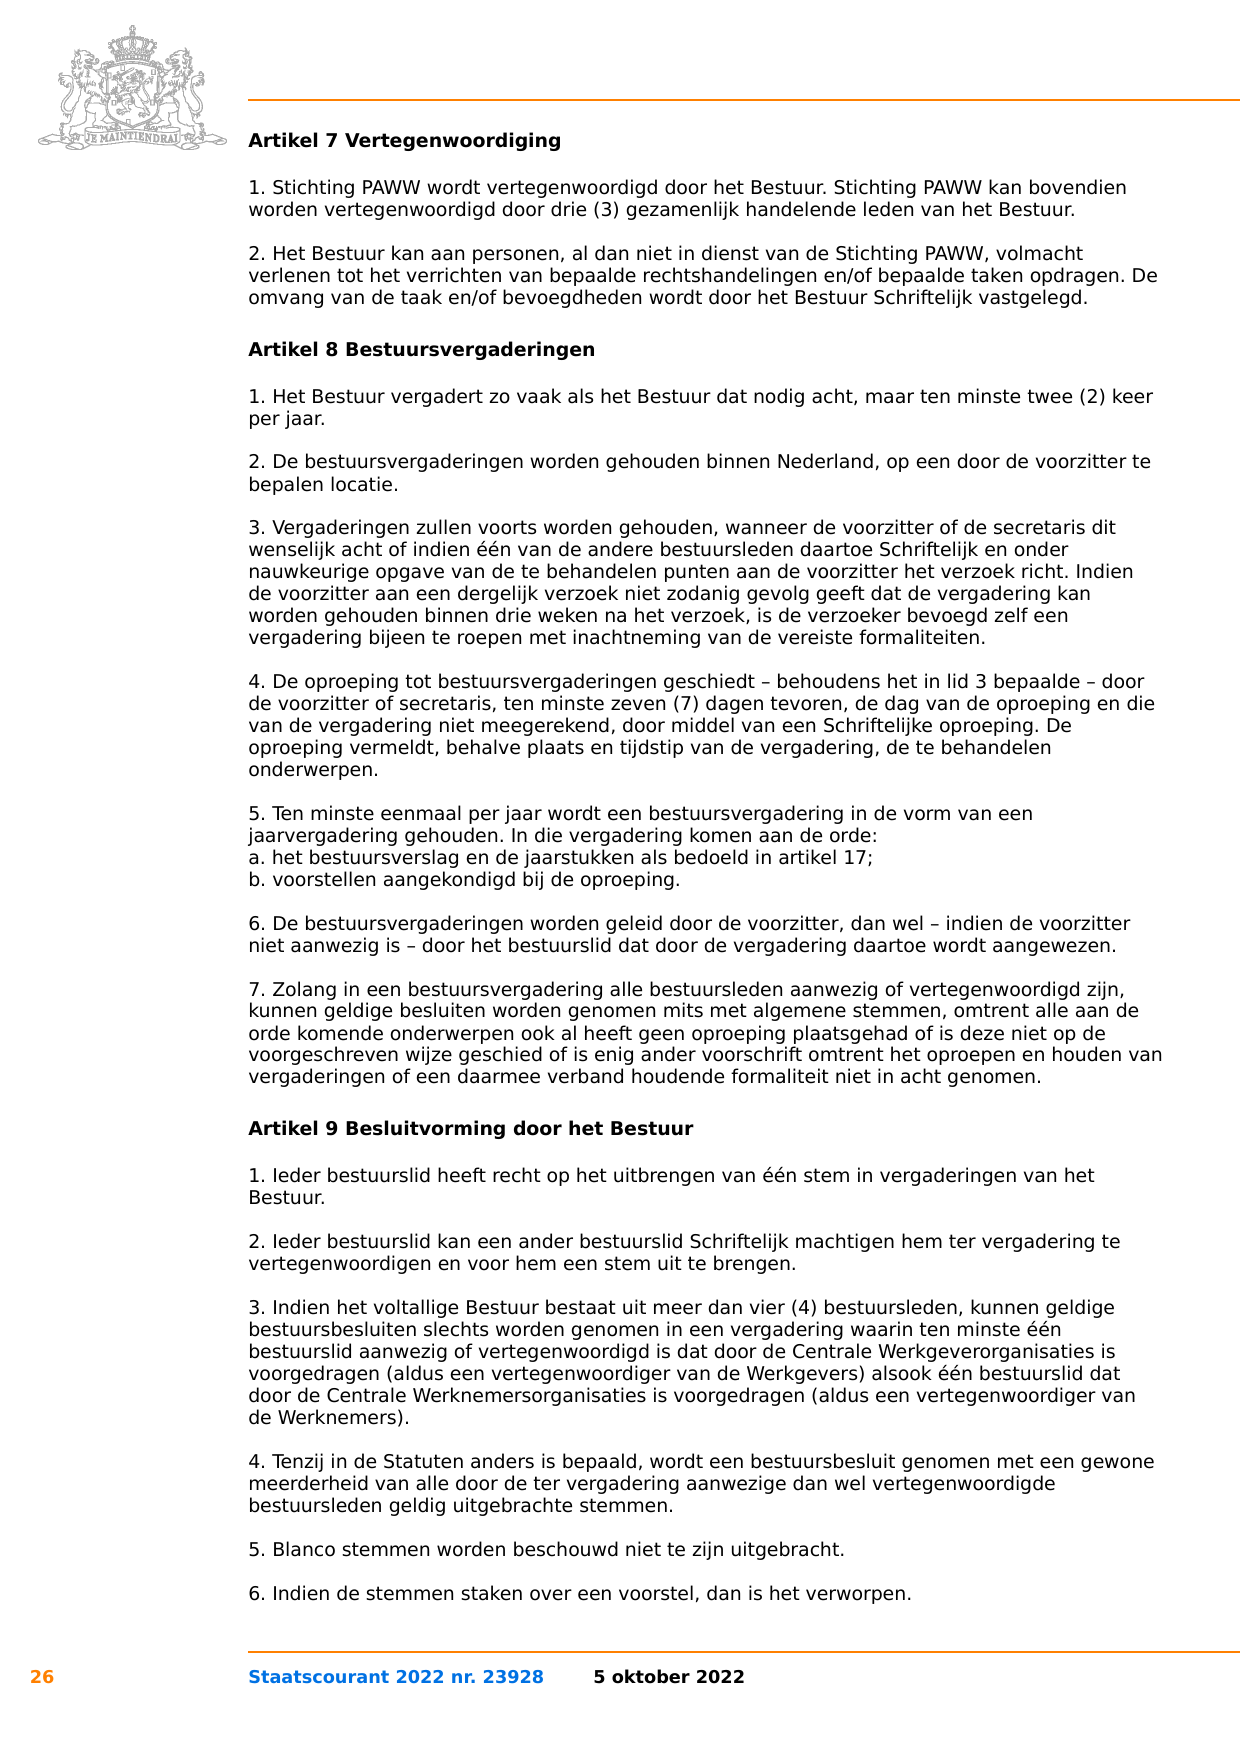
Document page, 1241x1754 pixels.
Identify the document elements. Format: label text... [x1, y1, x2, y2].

text 3. Vergaderingen zullen voorts worden gehouden, wanneer de voorzitter of de secretaris dit wenselijk acht of indien één van de andere bestuursleden daartoe Schriftelijk en onder nauwkeurige opgave van de te behandelen punten aan de voorzitter het verzoek richt. Indien de voorzitter aan een dergelijk verzoek niet zodanig gevolg geeft dat de vergadering kan worden gehouden binnen drie weken na het verzoek, is de verzoeker bevoegd zelf een vergadering bijeen te roepen met inachtneming van de vereiste formaliteiten. [248, 517, 1163, 649]
text 2. De bestuursvergaderingen worden gehouden binnen Nederland, op een door de voorzitter te bepalen locatie. [248, 451, 1163, 495]
text 6. De bestuursvergaderingen worden geleid door de voorzitter, dan wel – indien de voorzitter niet aanwezig is – door het bestuurslid dat door de vergadering daartoe wordt aangewezen. [248, 913, 1163, 957]
text 1. Stichting PAWW wordt vertegenwoordigd door het Bestuur. Stichting PAWW kan bovendien worden vertegenwoordigd door drie (3) gezamenlijk handelende leden van het Bestuur. [248, 177, 1163, 221]
text 5. Ten minste eenmaal per jaar wordt een bestuursvergadering in de vorm van een jaarvergadering gehouden. In die vergadering komen aan de orde: [248, 803, 1163, 847]
text 2. Het Bestuur kan aan personen, al dan niet in dienst van de Stichting PAWW, volmacht verlenen tot het verrichten van bepaalde rechtshandelingen en/of bepaalde taken opdragen. De omvang van de taak en/of bevoegdheden wordt door het Bestuur Schriftelijk vastgelegd. [248, 243, 1163, 309]
text 3. Indien het voltallige Bestuur bestaat uit meer dan vier (4) bestuursleden, kunnen geldige bestuursbesluiten slechts worden genomen in een vergadering waarin ten minste één bestuurslid aanwezig of vertegenwoordigd is dat door de Centrale Werkgeverorganisaties is voorgedragen (aldus een vertegenwoordiger van de Werkgevers) alsook één bestuurslid dat door de Centrale Werknemersorganisaties is voorgedragen (aldus een vertegenwoordiger van de Werknemers). [248, 1297, 1163, 1429]
text 5. Blanco stemmen worden beschouwd niet te zijn uitgebracht. [248, 1538, 1163, 1561]
subtitle Artikel 9 Besluitvorming door het Bestuur [248, 1118, 1163, 1140]
subtitle Artikel 7 Vertegenwoordiging [248, 130, 1163, 152]
text 1. Het Bestuur vergadert zo vaak als het Bestuur dat nodig acht, maar ten minste twee (2) keer per jaar. [248, 386, 1163, 429]
text b. voorstellen aangekondigd bij de oproeping. [248, 869, 1163, 891]
text 1. Ieder bestuurslid heeft recht op het uitbrengen van één stem in vergaderingen van het Bestuur. [248, 1165, 1163, 1209]
text a. het bestuursverslag en de jaarstukken als bedoeld in artikel 17; [248, 847, 1163, 869]
text 6. Indien de stemmen staken over een voorstel, dan is het verworpen. [248, 1582, 1163, 1604]
text 7. Zolang in een bestuursvergadering alle bestuursleden aanwezig of vertegenwoordigd zijn, kunnen geldige besluiten worden genomen mits met algemene stemmen, omtrent alle aan de orde komende onderwerpen ook al heeft geen oproeping plaatsgehad of is deze niet op de voorgeschreven wijze geschied of is enig ander voorschrift omtrent het oproepen en houden van vergaderingen of een daarmee verband houdende formaliteit niet in acht genomen. [248, 978, 1163, 1088]
text 4. Tenzij in de Statuten anders is bepaald, wordt een bestuursbesluit genomen met een gewone meerderheid van alle door de ter vergadering aanwezige dan wel vertegenwoordigde bestuursleden geldig uitgebrachte stemmen. [248, 1451, 1163, 1517]
text 4. De oproeping tot bestuursvergaderingen geschiedt – behoudens het in lid 3 bepaalde – door de voorzitter of secretaris, ten minste zeven (7) dagen tevoren, de dag van de oproeping en die van de vergadering niet meegerekend, door middel van een Schriftelijke oproeping. De oproeping vermeldt, behalve plaats en tijdstip van de vergadering, de te behandelen onderwerpen. [248, 671, 1163, 781]
picture [38, 25, 227, 150]
subtitle Artikel 8 Bestuursvergaderingen [248, 339, 1163, 361]
text 2. Ieder bestuurslid kan een ander bestuurslid Schriftelijk machtigen hem ter vergadering te vertegenwoordigen en voor hem een stem uit te brengen. [248, 1231, 1163, 1275]
